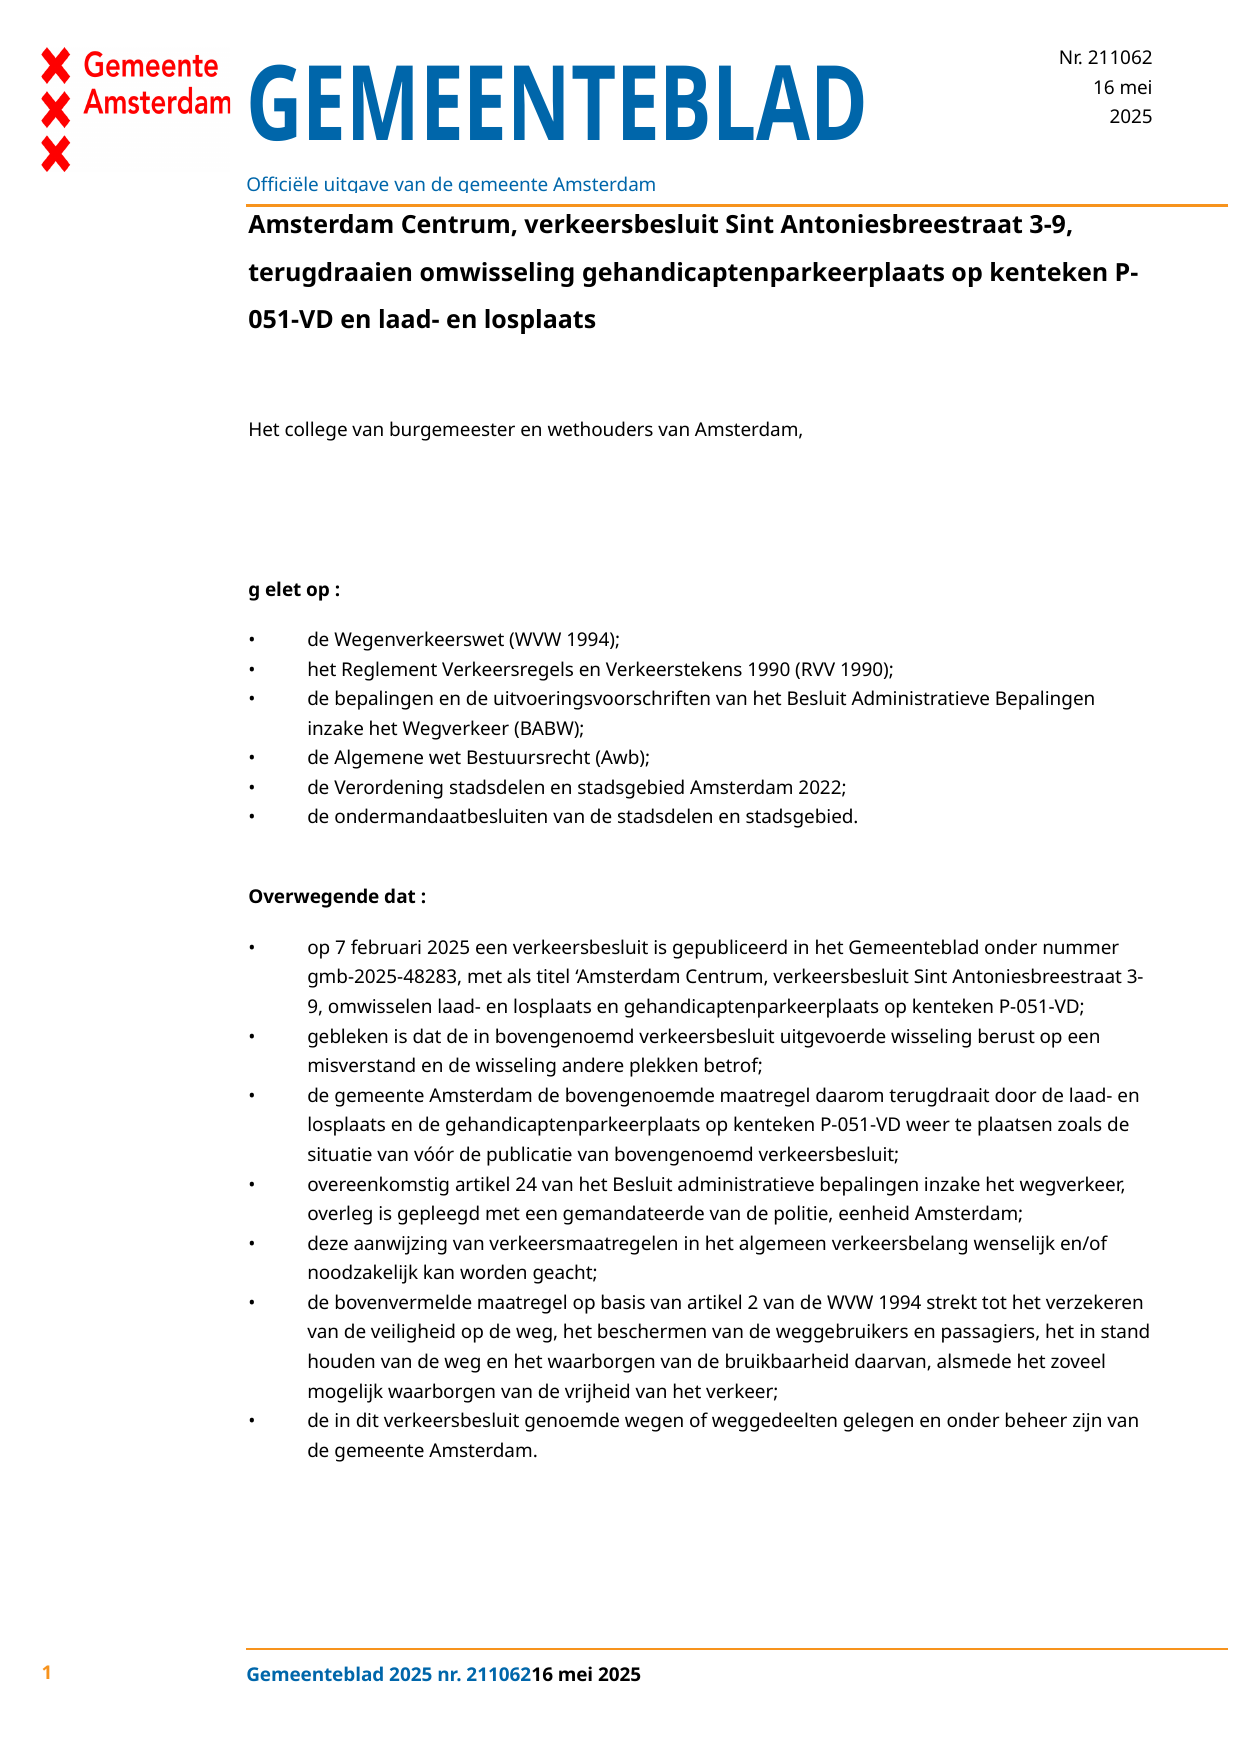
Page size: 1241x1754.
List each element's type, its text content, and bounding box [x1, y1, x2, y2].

list deze aanwijzing van verkeersmaatregelen in het algemeen verkeersbelang wenselijk en/of noodzakelijk kan worden geacht; [248, 1230, 1152, 1285]
list de Wegenverkeerswet (WVW 1994); [248, 626, 1152, 652]
list de bepalingen en de uitvoeringsvoorschriften van het Besluit Administratieve Bepalingen inzake het Wegverkeer (BABW); [248, 685, 1152, 741]
list de in dit verkeersbesluit genoemde wegen of weggedeelten gelegen en onder beheer zijn van de gemeente Amsterdam. [248, 1407, 1152, 1463]
text Het college van burgemeester en wethouders van Amsterdam, [248, 416, 1152, 442]
list de Algemene wet Bestuursrecht (Awb); [248, 744, 1152, 770]
list overeenkomstig artikel 24 van het Besluit administratieve bepalingen inzake het wegverkeer, overleg is gepleegd met een gemandateerde van de politie, eenheid Amsterdam; [248, 1171, 1152, 1226]
text g elet op : [248, 576, 1152, 602]
list de Verordening stadsdelen en stadsgebied Amsterdam 2022; [248, 774, 1152, 800]
text Overwegende dat : [248, 884, 1152, 909]
list gebleken is dat de in bovengenoemd verkeersbesluit uitgevoerde wisseling berust op een misverstand en de wisseling andere plekken betrof; [248, 1023, 1152, 1078]
list het Reglement Verkeersregels en Verkeerstekens 1990 (RVV 1990); [248, 656, 1152, 682]
list op 7 februari 2025 een verkeersbesluit is gepubliceerd in het Gemeenteblad onder nummer gmb-2025-48283, met als titel ‘Amsterdam Centrum, verkeersbesluit Sint Antoniesbreestraat 3-9, omwisselen laad- en losplaats en gehandicaptenparkeerplaats op kenteken P-051-VD; [248, 934, 1152, 1019]
picture [41, 47, 231, 172]
text Amsterdam Centrum, verkeersbesluit Sint Antoniesbreestraat 3-9, terugdraaien omwisseling gehandicaptenparkeerplaats op kenteken P-051-VD en laad- en losplaats [248, 207, 1152, 336]
list de ondermandaatbesluiten van de stadsdelen en stadsgebied. [248, 804, 1152, 829]
list de bovenvermelde maatregel op basis van artikel 2 van de WVW 1994 strekt tot het verzekeren van de veiligheid op de weg, het beschermen van de weggebruikers en passagiers, het in stand houden van de weg en het waarborgen van de bruikbaarheid daarvan, alsmede het zoveel mogelijk waarborgen van de vrijheid van het verkeer; [248, 1289, 1152, 1404]
list de gemeente Amsterdam de bovengenoemde maatregel daarom terugdraait door de laad- en losplaats en de gehandicaptenparkeerplaats op kenteken P-051-VD weer te plaatsen zoals de situatie van vóór de publicatie van bovengenoemd verkeersbesluit; [248, 1082, 1152, 1167]
